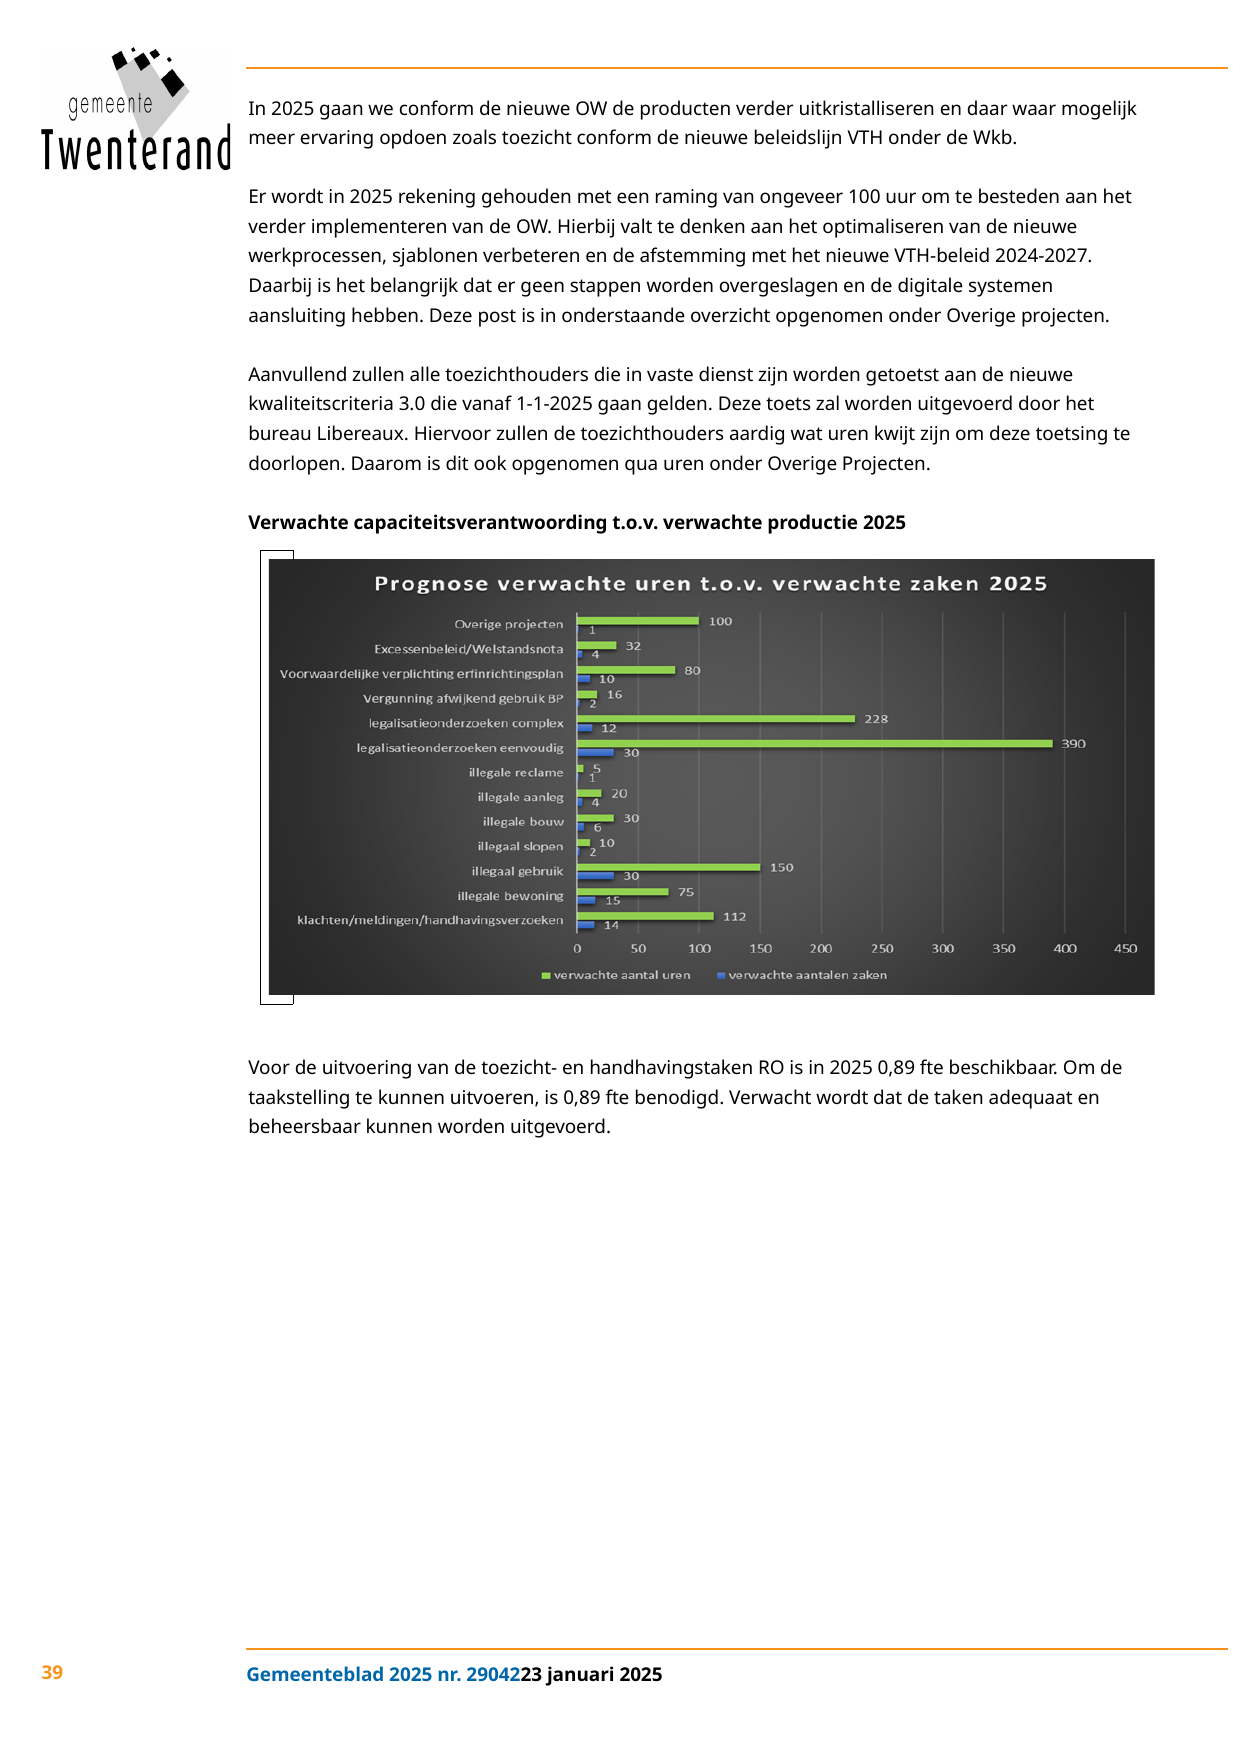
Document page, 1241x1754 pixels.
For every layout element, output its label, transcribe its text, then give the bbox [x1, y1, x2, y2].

text Er wordt in 2025 rekening gehouden met een raming van ongeveer 100 uur om te besteden aan het verder implementeren van de OW. Hierbij valt te denken aan het optimaliseren van de nieuwe werkprocessen, sjablonen verbeteren en de afstemming met het nieuwe VTH-beleid 2024-2027. Daarbij is het belangrijk dat er geen stappen worden overgeslagen en de digitale systemen aansluiting hebben. Deze post is in onderstaande overzicht opgenomen onder Overige projecten. [248, 183, 1152, 328]
text In 2025 gaan we conform de nieuwe OW de producten verder uitkristalliseren en daar waar mogelijk meer ervaring opdoen zoals toezicht conform de nieuwe beleidslijn VTH onder de Wkb. [248, 95, 1152, 150]
text Voor de uitvoering van de toezicht- en handhavingstaken RO is in 2025 0,89 fte beschikbaar. Om de taakstelling te kunnen uitvoeren, is 0,89 fte benodigd. Verwacht wordt dat de taken adequaat en beheersbaar kunnen worden uitgevoerd. [248, 1054, 1152, 1139]
text Aanvullend zullen alle toezichthouders die in vaste dienst zijn worden getoetst aan de nieuwe kwaliteitscriteria 3.0 die vanaf 1-1-2025 gaan gelden. Deze toets zal worden uitgevoerd door het bureau Libereaux. Hiervoor zullen de toezichthouders aardig wat uren kwijt zijn om deze toetsing te doorlopen. Daarom is dit ook opgenomen qua uren onder Overige Projecten. [248, 361, 1152, 476]
picture [41, 47, 231, 172]
picture [268, 559, 1155, 995]
text Verwachte capaciteitsverantwoording t.o.v. verwachte productie 2025 [248, 509, 1152, 535]
